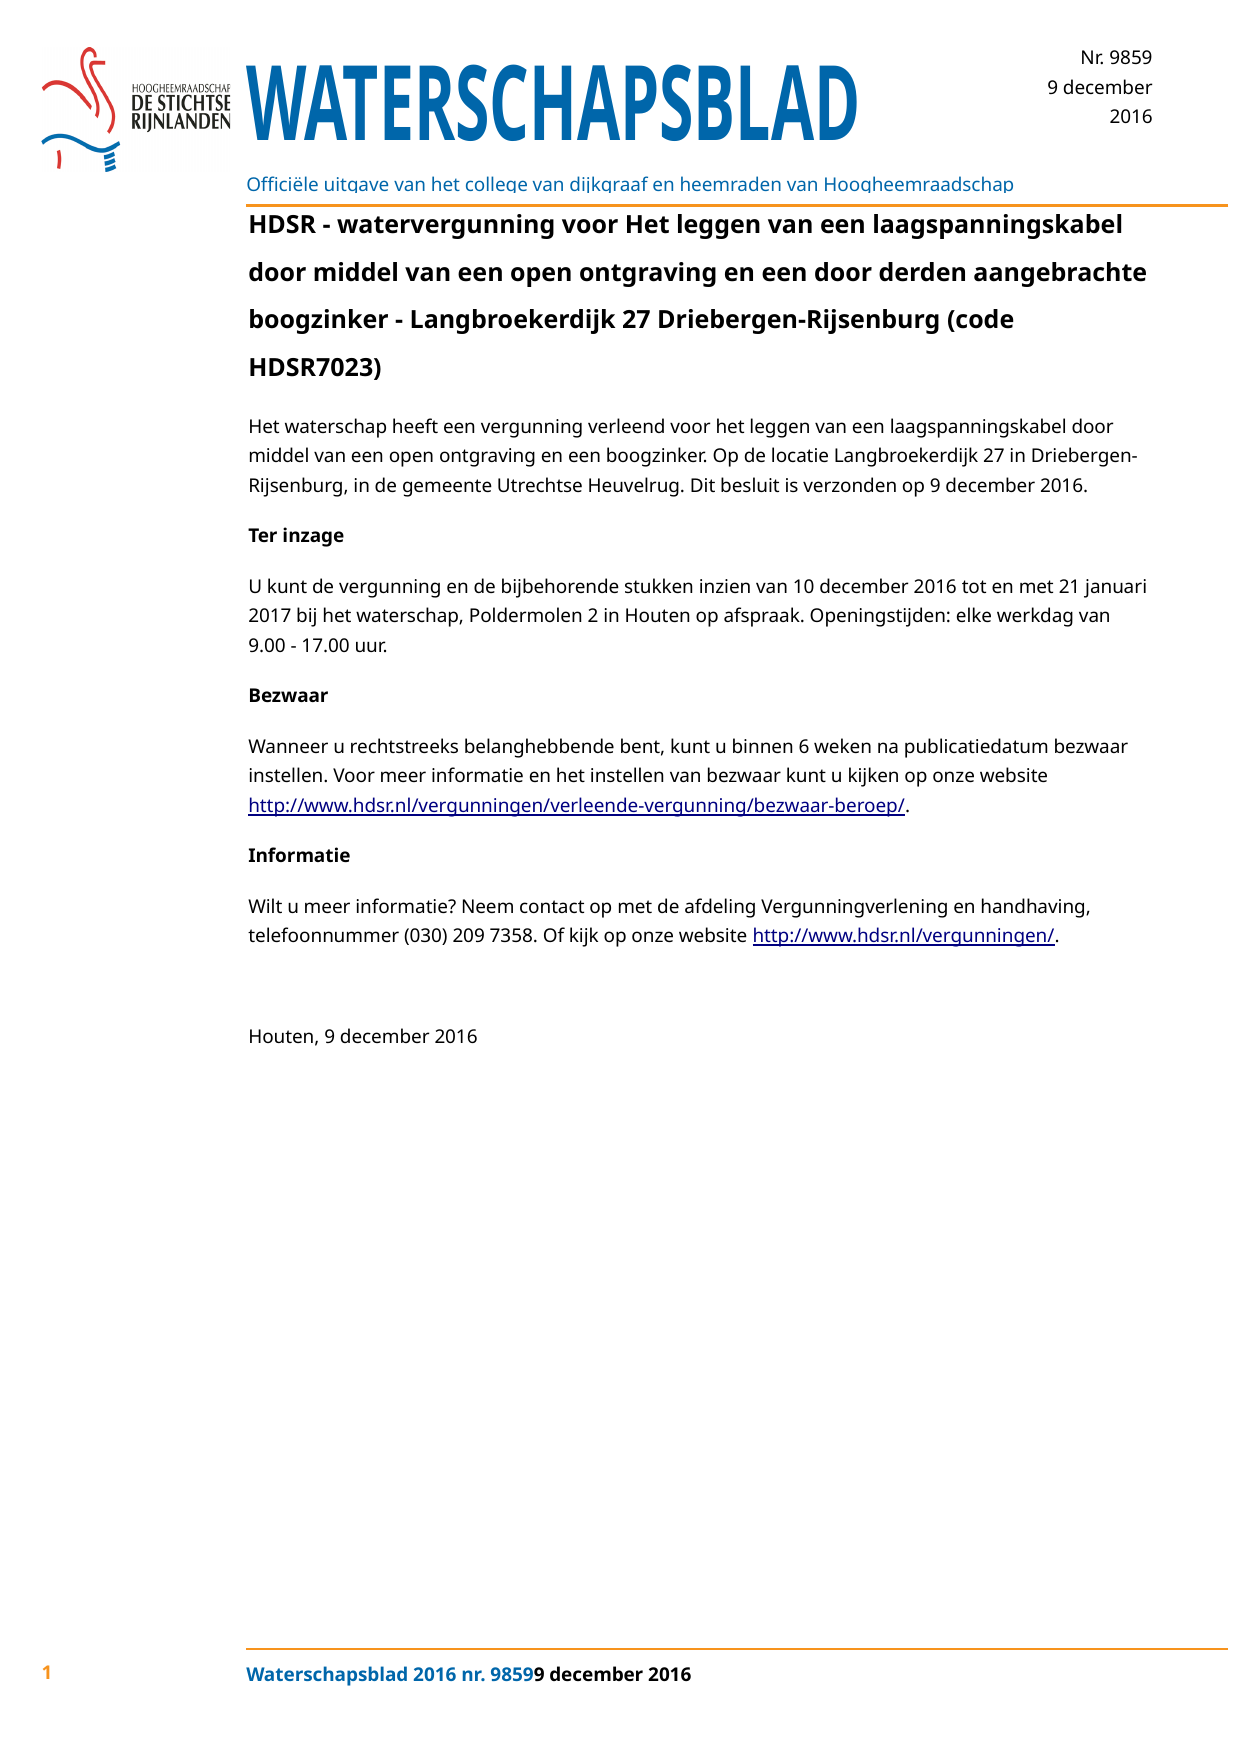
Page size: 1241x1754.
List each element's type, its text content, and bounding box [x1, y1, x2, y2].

text Ter inzage [248, 523, 1152, 548]
text Informatie [248, 843, 1152, 868]
text Het waterschap heeft een vergunning verleend voor het leggen van een laagspanningskabel door middel van een open ontgraving en een boogzinker. Op de locatie Langbroekerdijk 27 in Driebergen-Rijsenburg, in de gemeente Utrechtse Heuvelrug. Dit besluit is verzonden op 9 december 2016. [248, 413, 1152, 498]
picture [41, 47, 231, 172]
text Wilt u meer informatie? Neem contact op met de afdeling Vergunningverlening en handhaving, telefoonnummer (030) 209 7358. Of kijk op onze website http://www.hdsr.nl/vergunningen/. [248, 893, 1152, 948]
text Bezwaar [248, 683, 1152, 708]
text Houten, 9 december 2016 [248, 1023, 1152, 1049]
text Wanneer u rechtstreeks belanghebbende bent, kunt u binnen 6 weken na publicatiedatum bezwaar instellen. Voor meer informatie en het instellen van bezwaar kunt u kijken op onze website http://www.hdsr.nl/vergunningen/verleende-vergunning/bezwaar-beroep/. [248, 733, 1152, 818]
text U kunt de vergunning en de bijbehorende stukken inzien van 10 december 2016 tot en met 21 januari 2017 bij het waterschap, Poldermolen 2 in Houten op afspraak. Openingstijden: elke werkdag van 9.00 - 17.00 uur. [248, 573, 1152, 658]
text HDSR - watervergunning voor Het leggen van een laagspanningskabel door middel van een open ontgraving en een door derden aangebrachte boogzinker - Langbroekerdijk 27 Driebergen-Rijsenburg (code HDSR7023) [248, 207, 1152, 384]
